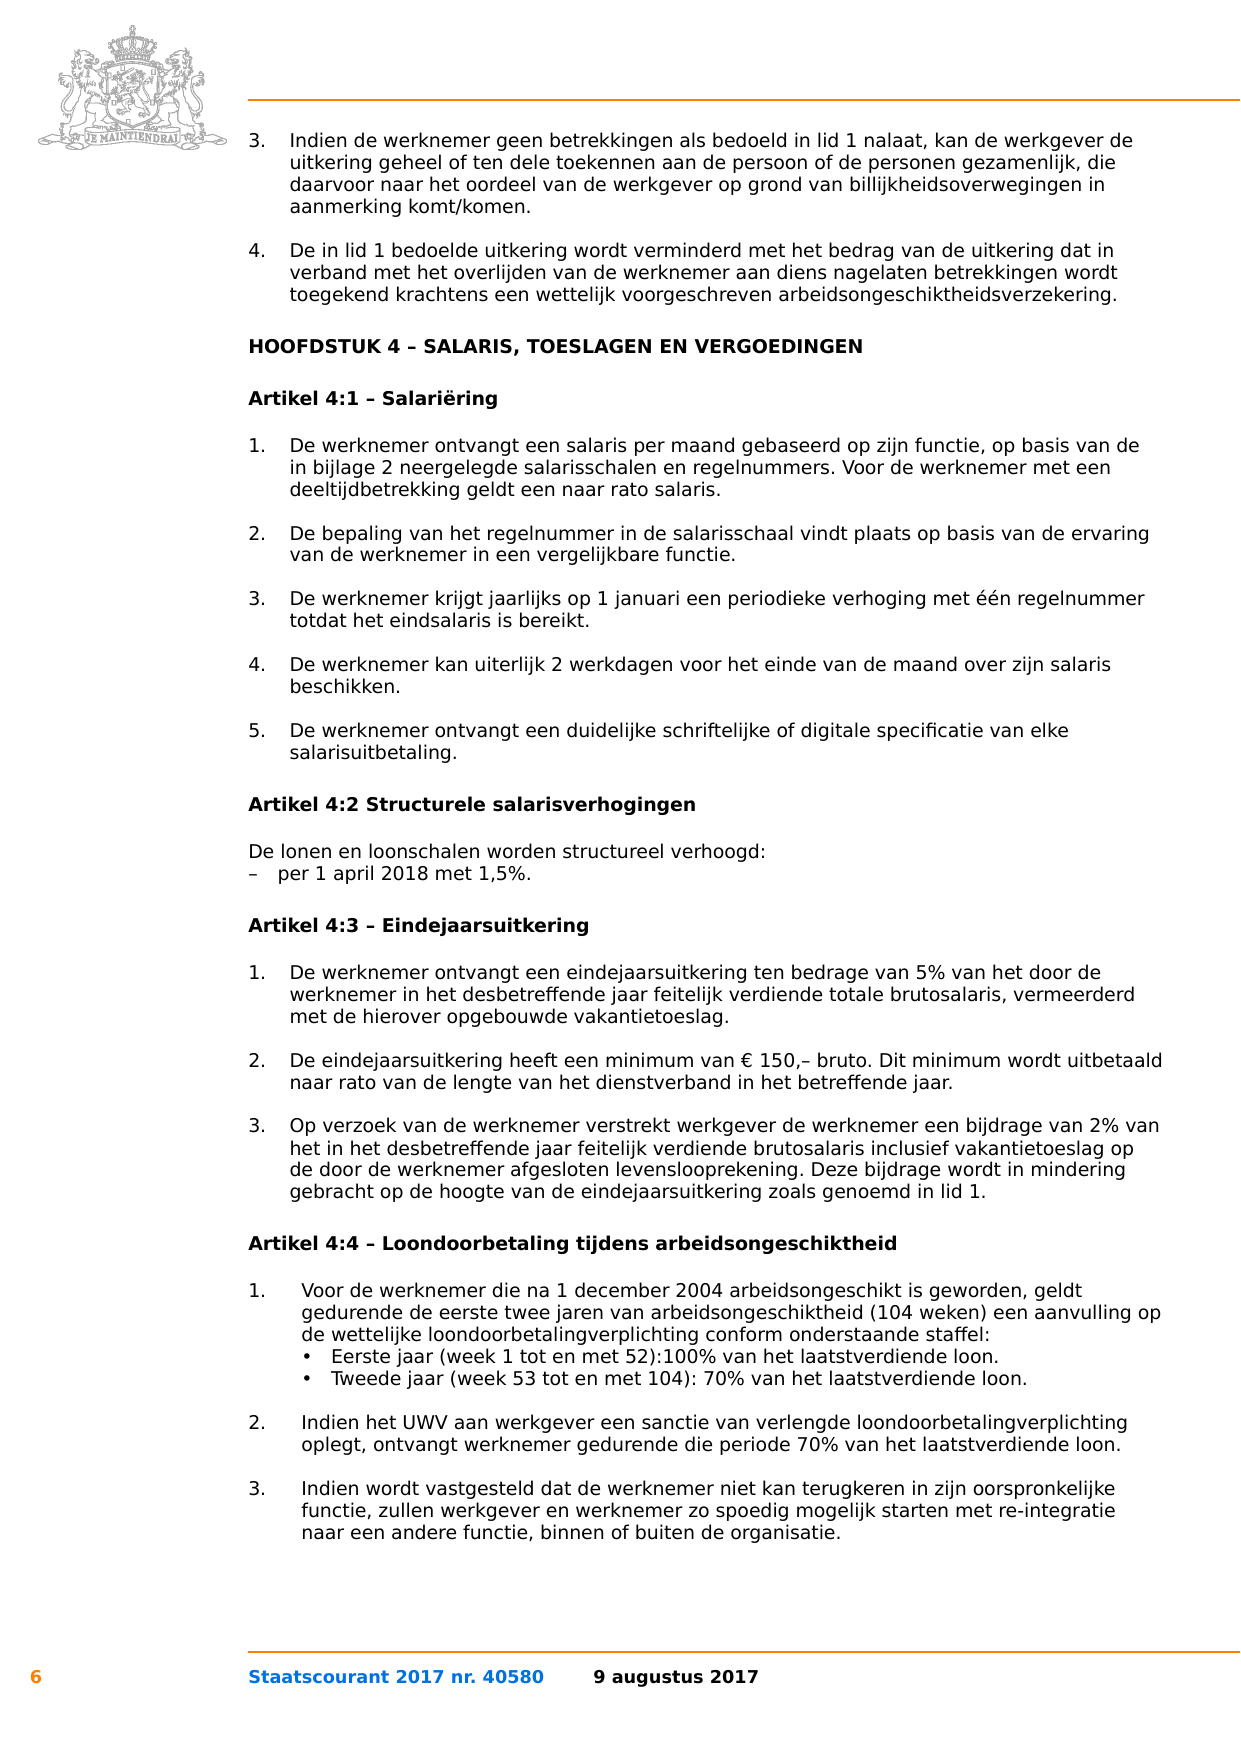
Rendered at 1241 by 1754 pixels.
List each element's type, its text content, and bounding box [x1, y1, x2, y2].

text 4. De werknemer kan uiterlijk 2 werkdagen voor het einde van de maand over zijn salaris beschikken. [248, 654, 1163, 698]
text 3. Indien de werknemer geen betrekkingen als bedoeld in lid 1 nalaat, kan de werkgever de uitkering geheel of ten dele toekennen aan de persoon of de personen gezamenlijk, die daarvoor naar het oordeel van de werkgever op grond van billijkheidsoverwegingen in aanmerking komt/komen. [248, 130, 1163, 218]
picture [38, 25, 227, 150]
text 2. Indien het UWV aan werkgever een sanctie van verlengde loondoorbetalingverplichting oplegt, ontvangt werknemer gedurende die periode 70% van het laatstverdiende loon. [248, 1412, 1163, 1456]
text – per 1 april 2018 met 1,5%. [248, 863, 1163, 885]
text 2. De eindejaarsuitkering heeft een minimum van € 150,– bruto. Dit minimum wordt uitbetaald naar rato van de lengte van het dienstverband in het betreffende jaar. [248, 1049, 1163, 1093]
subtitle Artikel 4:1 – Salariëring [248, 388, 1163, 409]
subtitle Artikel 4:3 – Eindejaarsuitkering [248, 915, 1163, 937]
text • Eerste jaar (week 1 tot en met 52):100% van het laatstverdiende loon. [301, 1346, 1163, 1368]
subtitle HOOFDSTUK 4 – SALARIS, TOESLAGEN EN VERGOEDINGEN [248, 336, 1163, 358]
text 1. De werknemer ontvangt een salaris per maand gebaseerd op zijn functie, op basis van de in bijlage 2 neergelegde salarisschalen en regelnummers. Voor de werknemer met een deeltijdbetrekking geldt een naar rato salaris. [248, 434, 1163, 501]
subtitle Artikel 4:2 Structurele salarisverhogingen [248, 794, 1163, 816]
text 1. De werknemer ontvangt een eindejaarsuitkering ten bedrage van 5% van het door de werknemer in het desbetreffende jaar feitelijk verdiende totale brutosalaris, vermeerderd met de hierover opgebouwde vakantietoeslag. [248, 962, 1163, 1028]
text 3. De werknemer krijgt jaarlijks op 1 januari een periodieke verhoging met één regelnummer totdat het eindsalaris is bereikt. [248, 588, 1163, 632]
text 4. De in lid 1 bedoelde uitkering wordt verminderd met het bedrag van de uitkering dat in verband met het overlijden van de werknemer aan diens nagelaten betrekkingen wordt toegekend krachtens een wettelijk voorgeschreven arbeidsongeschiktheidsverzekering. [248, 240, 1163, 306]
text 1. Voor de werknemer die na 1 december 2004 arbeidsongeschikt is geworden, geldt gedurende de eerste twee jaren van arbeidsongeschiktheid (104 weken) een aanvulling op de wettelijke loondoorbetalingverplichting conform onderstaande staffel: [248, 1280, 1163, 1346]
text • Tweede jaar (week 53 tot en met 104): 70% van het laatstverdiende loon. [301, 1368, 1163, 1390]
text 3. Indien wordt vastgesteld dat de werknemer niet kan terugkeren in zijn oorspronkelijke functie, zullen werkgever en werknemer zo spoedig mogelijk starten met re-integratie naar een andere functie, binnen of buiten de organisatie. [248, 1478, 1163, 1544]
text De lonen en loonschalen worden structureel verhoogd: [248, 841, 1163, 863]
subtitle Artikel 4:4 – Loondoorbetaling tijdens arbeidsongeschiktheid [248, 1233, 1163, 1255]
text 5. De werknemer ontvangt een duidelijke schriftelijke of digitale specificatie van elke salarisuitbetaling. [248, 720, 1163, 764]
text 2. De bepaling van het regelnummer in de salarisschaal vindt plaats op basis van de ervaring van de werknemer in een vergelijkbare functie. [248, 522, 1163, 566]
text 3. Op verzoek van de werknemer verstrekt werkgever de werknemer een bijdrage van 2% van het in het desbetreffende jaar feitelijk verdiende brutosalaris inclusief vakantietoeslag op de door de werknemer afgesloten levenslooprekening. Deze bijdrage wordt in mindering gebracht op de hoogte van de eindejaarsuitkering zoals genoemd in lid 1. [248, 1115, 1163, 1203]
